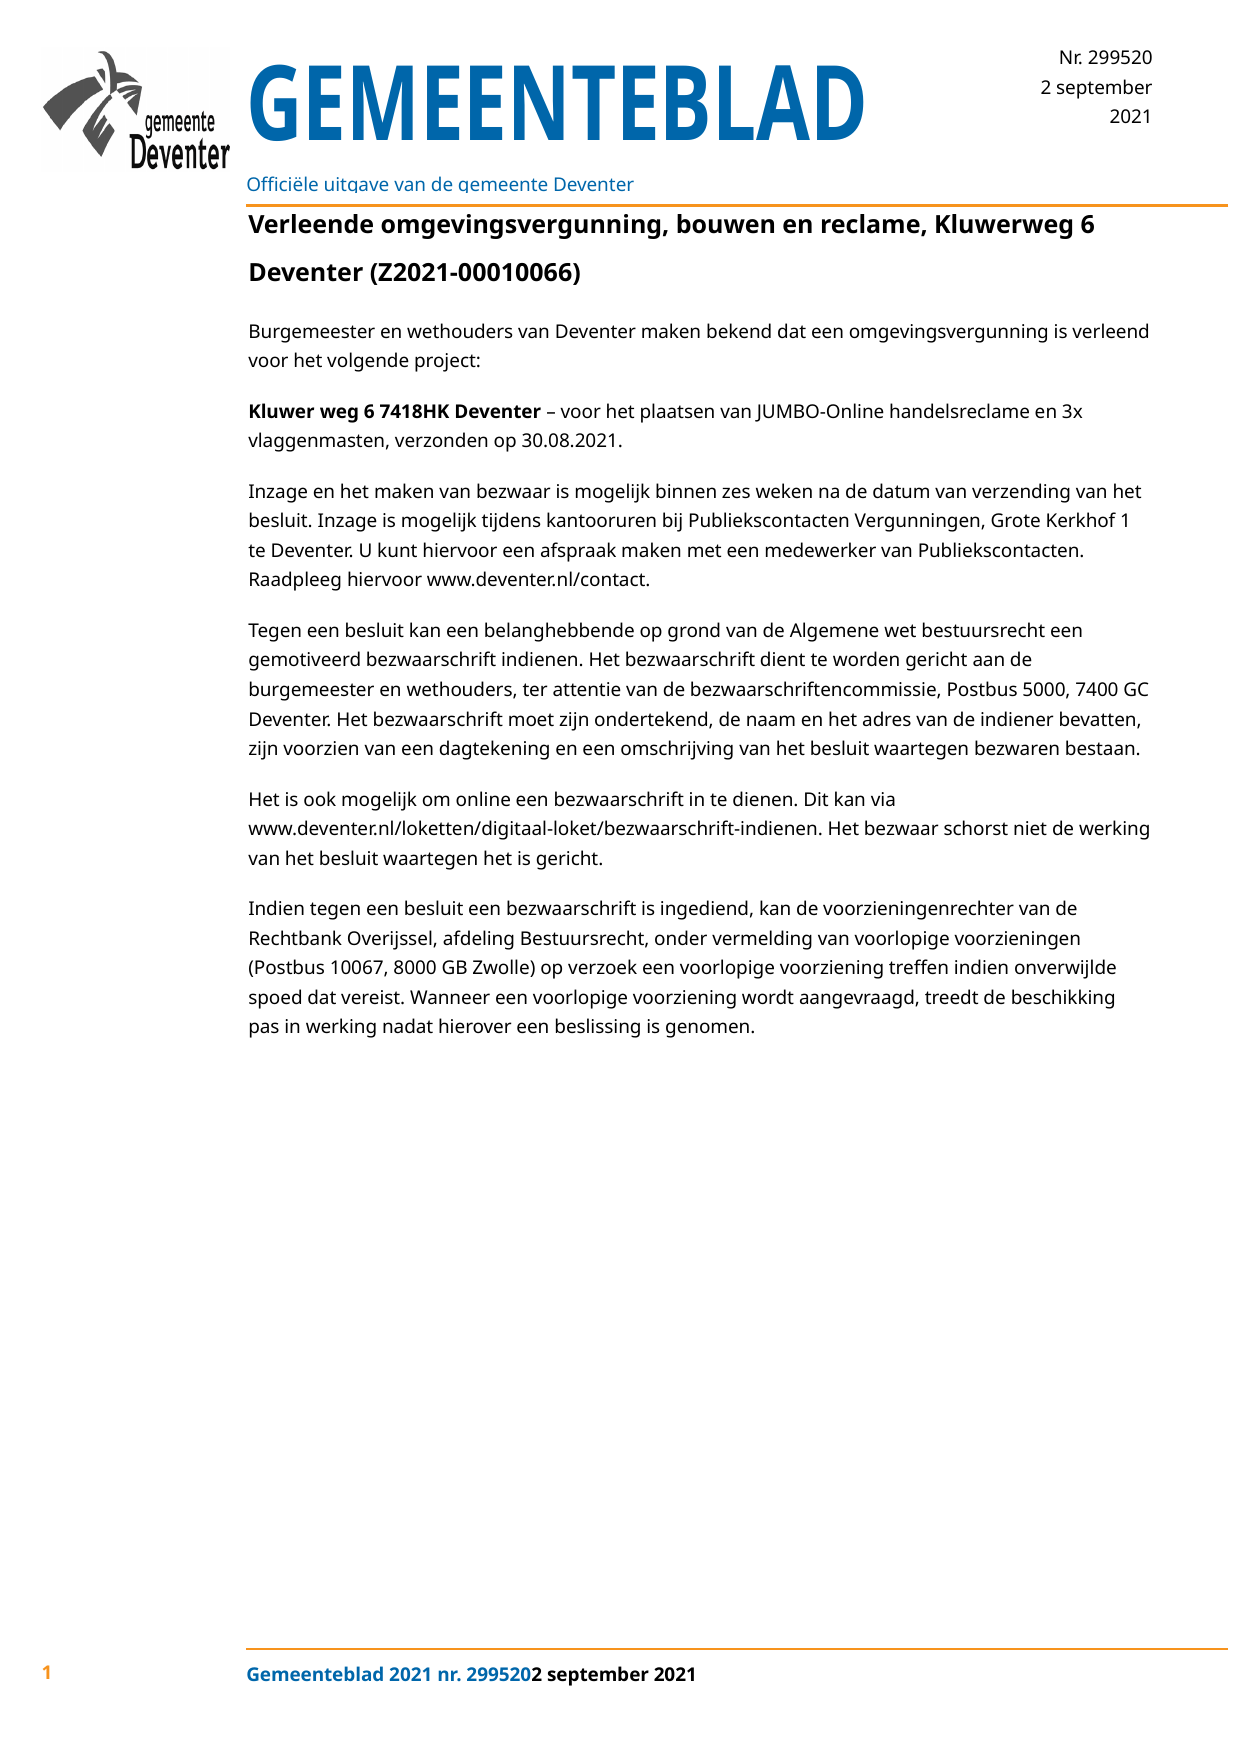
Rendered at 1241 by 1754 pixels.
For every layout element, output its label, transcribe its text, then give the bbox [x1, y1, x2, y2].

text Burgemeester en wethouders van Deventer maken bekend dat een omgevingsvergunning is verleend voor het volgende project: [248, 318, 1152, 373]
text Tegen een besluit kan een belanghebbende op grond van de Algemene wet bestuursrecht een gemotiveerd bezwaarschrift indienen. Het bezwaarschrift dient te worden gericht aan de burgemeester en wethouders, ter attentie van de bezwaarschriftencommissie, Postbus 5000, 7400 GC Deventer. Het bezwaarschrift moet zijn ondertekend, de naam en het adres van de indiener bevatten, zijn voorzien van een dagtekening en een omschrijving van het besluit waartegen bezwaren bestaan. [248, 617, 1152, 761]
text Het is ook mogelijk om online een bezwaarschrift in te dienen. Dit kan via www.deventer.nl/loketten/digitaal-loket/bezwaarschrift-indienen. Het bezwaar schorst niet de werking van het besluit waartegen het is gericht. [248, 786, 1152, 871]
text Inzage en het maken van bezwaar is mogelijk binnen zes weken na de datum van verzending van het besluit. Inzage is mogelijk tijdens kantooruren bij Publiekscontacten Vergunningen, Grote Kerkhof 1 te Deventer. U kunt hiervoor een afspraak maken met een medewerker van Publiekscontacten. Raadpleeg hiervoor www.deventer.nl/contact. [248, 478, 1152, 592]
text Verleende omgevingsvergunning, bouwen en reclame, Kluwerweg 6 Deventer (Z2021-00010066) [248, 207, 1152, 288]
picture [41, 47, 231, 172]
text Indien tegen een besluit een bezwaarschrift is ingediend, kan de voorzieningenrechter van de Rechtbank Overijssel, afdeling Bestuursrecht, onder vermelding van voorlopige voorzieningen (Postbus 10067, 8000 GB Zwolle) op verzoek een voorlopige voorziening treffen indien onverwijlde spoed dat vereist. Wanneer een voorlopige voorziening wordt aangevraagd, treedt de beschikking pas in werking nadat hierover een beslissing is genomen. [248, 895, 1152, 1039]
text Kluwer weg 6 7418HK Deventer – voor het plaatsen van JUMBO-Online handelsreclame en 3x vlaggenmasten, verzonden op 30.08.2021. [248, 398, 1152, 453]
